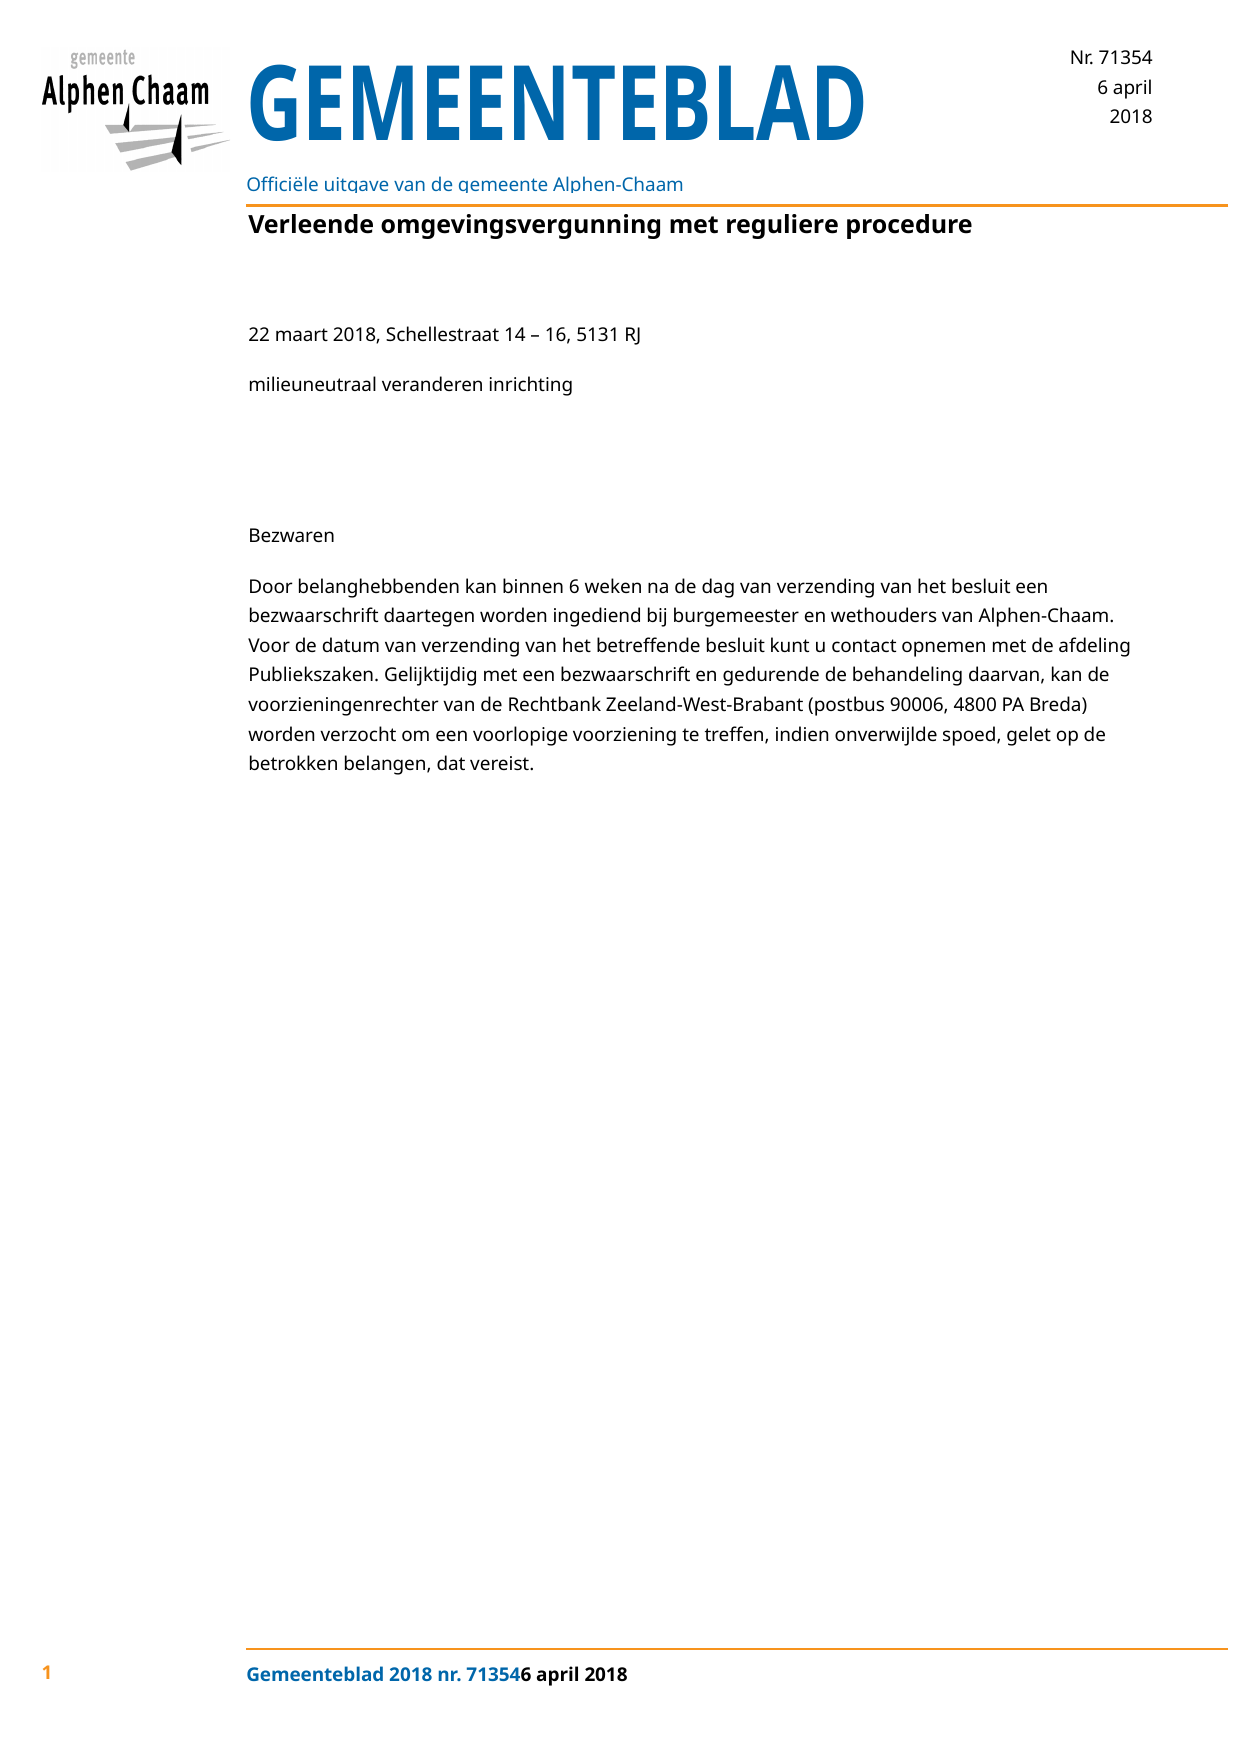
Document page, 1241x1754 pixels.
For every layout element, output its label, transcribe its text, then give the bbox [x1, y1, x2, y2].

text Bezwaren [248, 522, 1152, 548]
text milieuneutraal veranderen inrichting [248, 371, 1152, 397]
picture [41, 47, 231, 172]
text Verleende omgevingsvergunning met reguliere procedure [248, 207, 1152, 241]
text Door belanghebbenden kan binnen 6 weken na de dag van verzending van het besluit een bezwaarschrift daartegen worden ingediend bij burgemeester en wethouders van Alphen-Chaam. Voor de datum van verzending van het betreffende besluit kunt u contact opnemen met de afdeling Publiekszaken. Gelijktijdig met een bezwaarschrift en gedurende de behandeling daarvan, kan de voorzieningenrechter van de Rechtbank Zeeland-West-Brabant (postbus 90006, 4800 PA Breda) worden verzocht om een voorlopige voorziening te treffen, indien onverwijlde spoed, gelet op de betrokken belangen, dat vereist. [248, 573, 1152, 776]
text 22 maart 2018, Schellestraat 14 – 16, 5131 RJ [248, 321, 1152, 346]
